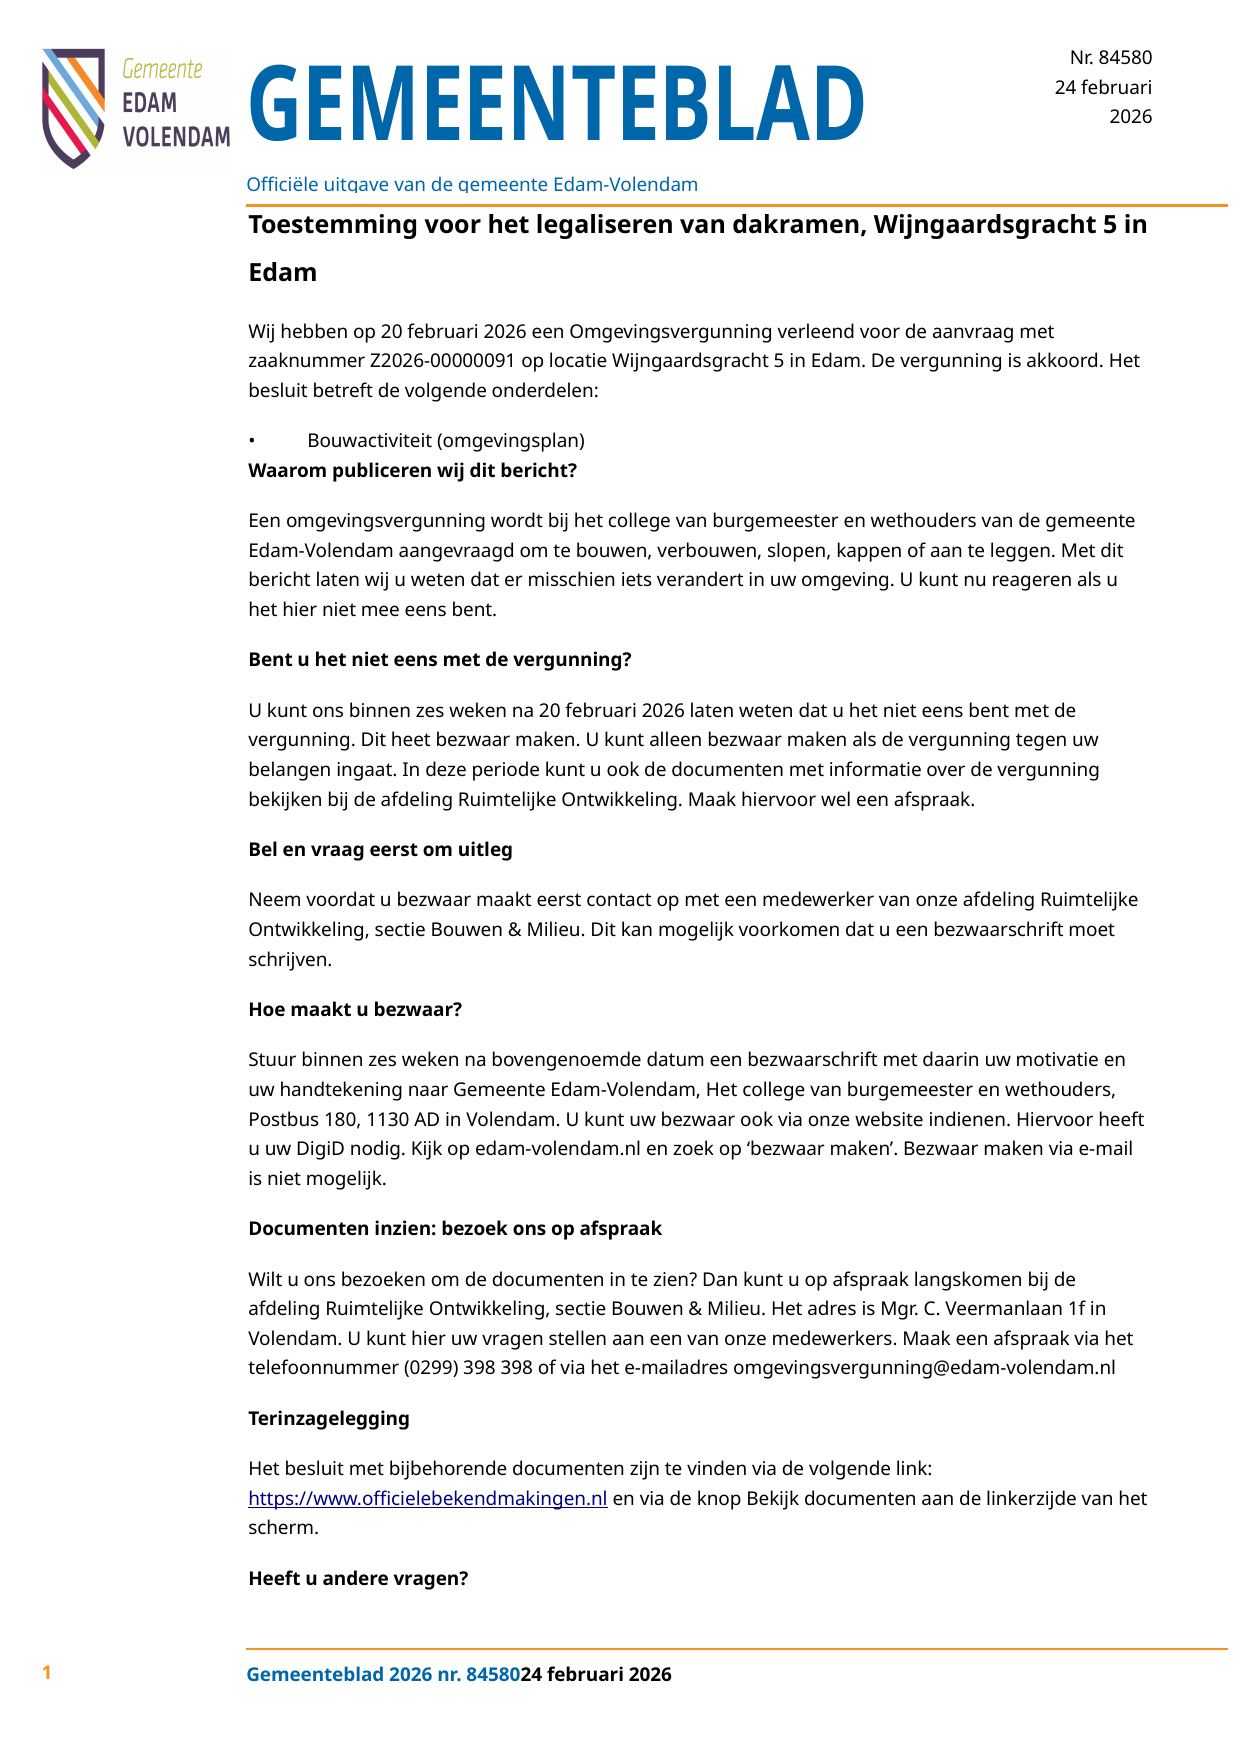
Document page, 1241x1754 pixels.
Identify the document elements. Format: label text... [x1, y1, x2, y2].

text Een omgevingsvergunning wordt bij het college van burgemeester en wethouders van de gemeente Edam-Volendam aangevraagd om te bouwen, verbouwen, slopen, kappen of aan te leggen. Met dit bericht laten wij u weten dat er misschien iets verandert in uw omgeving. U kunt nu reageren als u het hier niet mee eens bent. [248, 507, 1152, 622]
text Wilt u ons bezoeken om de documenten in te zien? Dan kunt u op afspraak langskomen bij de afdeling Ruimtelijke Ontwikkeling, sectie Bouwen & Milieu. Het adres is Mgr. C. Veermanlaan 1f in Volendam. U kunt hier uw vragen stellen aan een van onze medewerkers. Maak een afspraak via het telefoonnummer (0299) 398 398 of via het e-mailadres omgevingsvergunning@edam-volendam.nl [248, 1266, 1152, 1380]
text Bel en vraag eerst om uitleg [248, 836, 1152, 862]
text Hoe maakt u bezwaar? [248, 996, 1152, 1022]
text Toestemming voor het legaliseren van dakramen, Wijngaardsgracht 5 in Edam [248, 207, 1152, 288]
text Bent u het niet eens met de vergunning? [248, 647, 1152, 672]
text Waarom publiceren wij dit bericht? [248, 457, 1152, 483]
text Documenten inzien: bezoek ons op afspraak [248, 1215, 1152, 1241]
text Heeft u andere vragen? [248, 1565, 1152, 1591]
text Het besluit met bijbehorende documenten zijn te vinden via de volgende link: https://www.officielebekendmakingen.nl en via de knop Bekijk documenten aan de linkerzijde van het scherm. [248, 1455, 1152, 1540]
text Neem voordat u bezwaar maakt eerst contact op met een medewerker van onze afdeling Ruimtelijke Ontwikkeling, sectie Bouwen & Milieu. Dit kan mogelijk voorkomen dat u een bezwaarschrift moet schrijven. [248, 887, 1152, 972]
text U kunt ons binnen zes weken na 20 februari 2026 laten weten dat u het niet eens bent met de vergunning. Dit heet bezwaar maken. U kunt alleen bezwaar maken als de vergunning tegen uw belangen ingaat. In deze periode kunt u ook de documenten met informatie over de vergunning bekijken bij de afdeling Ruimtelijke Ontwikkeling. Maak hiervoor wel een afspraak. [248, 697, 1152, 812]
text Terinzagelegging [248, 1405, 1152, 1431]
picture [41, 47, 231, 172]
text Stuur binnen zes weken na bovengenoemde datum een bezwaarschrift met daarin uw motivatie en uw handtekening naar Gemeente Edam-Volendam, Het college van burgemeester en wethouders, Postbus 180, 1130 AD in Volendam. U kunt uw bezwaar ook via onze website indienen. Hiervoor heeft u uw DigiD nodig. Kijk op edam-volendam.nl en zoek op ‘bezwaar maken’. Bezwaar maken via e-mail is niet mogelijk. [248, 1047, 1152, 1191]
text Wij hebben op 20 februari 2026 een Omgevingsvergunning verleend voor de aanvraag met zaaknummer Z2026-00000091 op locatie Wijngaardsgracht 5 in Edam. De vergunning is akkoord. Het besluit betreft de volgende onderdelen: [248, 318, 1152, 403]
list Bouwactiviteit (omgevingsplan) [248, 427, 1152, 453]
